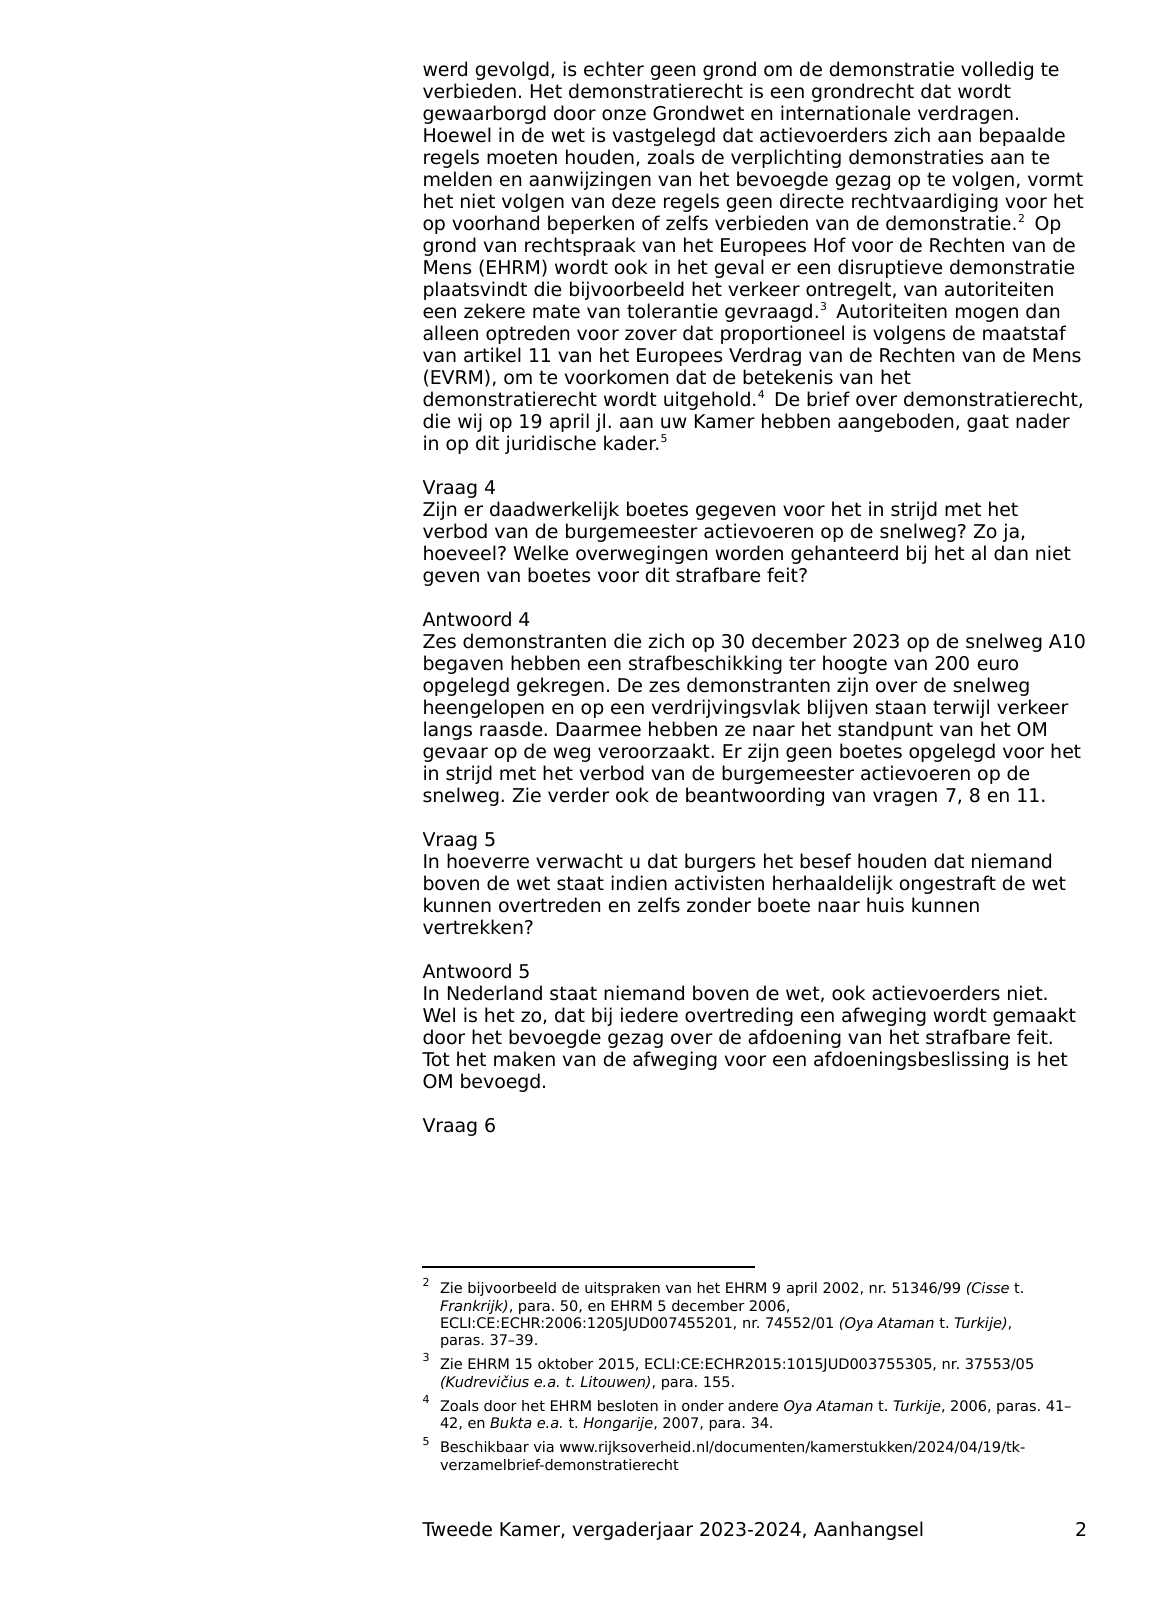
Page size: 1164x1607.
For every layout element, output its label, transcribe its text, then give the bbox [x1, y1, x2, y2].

text Zijn er daadwerkelijk boetes gegeven voor het in strijd met het verbod van de burgemeester actievoeren op de snelweg? Zo ja, hoeveel? Welke overwegingen worden gehanteerd bij het al dan niet geven van boetes voor dit strafbare feit? [422, 499, 1087, 587]
text Antwoord 5 [422, 961, 1087, 983]
text In Nederland staat niemand boven de wet, ook actievoerders niet. Wel is het zo, dat bij iedere overtreding een afweging wordt gemaakt door het bevoegde gezag over de afdoening van het strafbare feit. Tot het maken van de afweging voor een afdoeningsbeslissing is het OM bevoegd. [422, 983, 1087, 1093]
text Zie bijvoorbeeld de uitspraken van het EHRM 9 april 2002, nr. 51346/99 (Cisse t. Frankrijk), para. 50, en EHRM 5 december 2006, ECLI:CE:ECHR:2006:1205JUD007455201, nr. 74552/01 (Oya Ataman t. Turkije), paras. 37–39. [422, 1276, 1087, 1349]
text In hoeverre verwacht u dat burgers het besef houden dat niemand boven de wet staat indien activisten herhaaldelijk ongestraft de wet kunnen overtreden en zelfs zonder boete naar huis kunnen vertrekken? [422, 851, 1087, 939]
text Vraag 6 [422, 1115, 1087, 1137]
text Zes demonstranten die zich op 30 december 2023 op de snelweg A10 begaven hebben een strafbeschikking ter hoogte van 200 euro opgelegd gekregen. De zes demonstranten zijn over de snelweg heengelopen en op een verdrijvingsvlak blijven staan terwijl verkeer langs raasde. Daarmee hebben ze naar het standpunt van het OM gevaar op de weg veroorzaakt. Er zijn geen boetes opgelegd voor het in strijd met het verbod van de burgemeester actievoeren op de snelweg. Zie verder ook de beantwoording van vragen 7, 8 en 11. [422, 631, 1087, 807]
text Beschikbaar via www.rijksoverheid.nl/documenten/kamerstukken/2024/04/19/tk-verzamelbrief-demonstratierecht [422, 1435, 1087, 1474]
text Vraag 4 [422, 477, 1087, 499]
text Antwoord 4 [422, 609, 1087, 631]
text Zie EHRM 15 oktober 2015, ECLI:CE:ECHR2015:1015JUD003755305, nr. 37553/05 (Kudrevičius e.a. t. Litouwen), para. 155. [422, 1352, 1087, 1391]
text Vraag 5 [422, 829, 1087, 851]
text Zoals door het EHRM besloten in onder andere Oya Ataman t. Turkije, 2006, paras. 41–42, en Bukta e.a. t. Hongarije, 2007, para. 34. [422, 1393, 1087, 1432]
text werd gevolgd, is echter geen grond om de demonstratie volledig te verbieden. Het demonstratierecht is een grondrecht dat wordt gewaarborgd door onze Grondwet en internationale verdragen. Hoewel in de wet is vastgelegd dat actievoerders zich aan bepaalde regels moeten houden, zoals de verplichting demonstraties aan te melden en aanwijzingen van het bevoegde gezag op te volgen, vormt het niet volgen van deze regels geen directe rechtvaardiging voor het op voorhand beperken of zelfs verbieden van de demonstratie. Op grond van rechtspraak van het Europees Hof voor de Rechten van de Mens (EHRM) wordt ook in het geval er een disruptieve demonstratie plaatsvindt die bijvoorbeeld het verkeer ontregelt, van autoriteiten een zekere mate van tolerantie gevraagd. Autoriteiten mogen dan alleen optreden voor zover dat proportioneel is volgens de maatstaf van artikel 11 van het Europees Verdrag van de Rechten van de Mens (EVRM), om te voorkomen dat de betekenis van het demonstratierecht wordt uitgehold. De brief over demonstratierecht, die wij op 19 april jl. aan uw Kamer hebben aangeboden, gaat nader in op dit juridische kader. [422, 59, 1087, 455]
